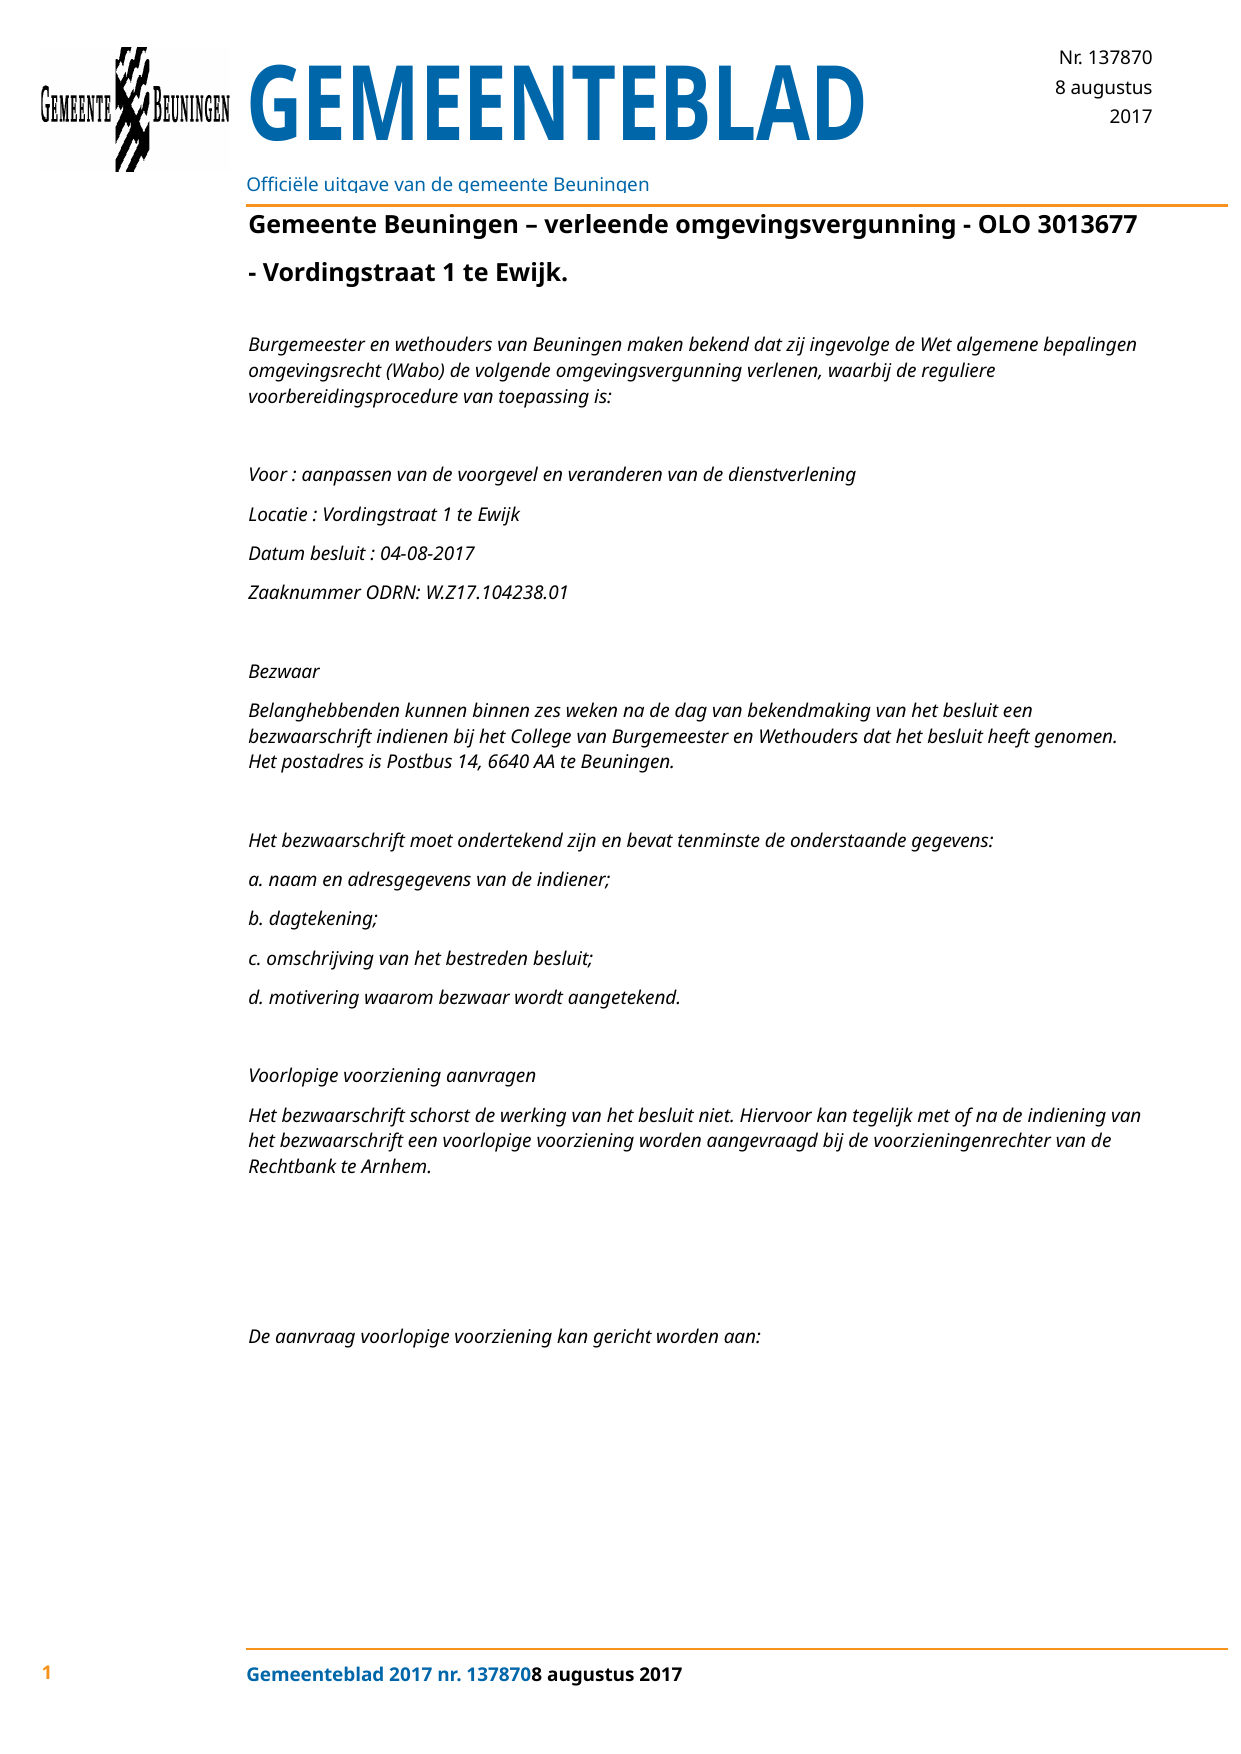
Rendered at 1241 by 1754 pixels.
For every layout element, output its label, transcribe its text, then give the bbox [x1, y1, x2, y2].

text Locatie : Vordingstraat 1 te Ewijk [248, 501, 1152, 526]
text d. motivering waarom bezwaar wordt aangetekend. [248, 984, 1152, 1010]
text Zaaknummer ODRN: W.Z17.104238.01 [248, 579, 1152, 605]
text Datum besluit : 04-08-2017 [248, 540, 1152, 566]
text Burgemeester en wethouders van Beuningen maken bekend dat zij ingevolge de Wet algemene bepalingen omgevingsrecht (Wabo) de volgende omgevingsvergunning verlenen, waarbij de reguliere voorbereidingsprocedure van toepassing is: [248, 331, 1152, 409]
text De aanvraag voorlopige voorziening kan gericht worden aan: [248, 1323, 1152, 1349]
text Het bezwaarschrift moet ondertekend zijn en bevat tenminste de onderstaande gegevens: [248, 827, 1152, 853]
text c. omschrijving van het bestreden besluit; [248, 945, 1152, 971]
text a. naam en adresgegevens van de indiener; [248, 866, 1152, 892]
text Voorlopige voorziening aanvragen [248, 1063, 1152, 1088]
picture [41, 47, 231, 172]
text Voor : aanpassen van de voorgevel en veranderen van de dienstverlening [248, 461, 1152, 487]
text b. dagtekening; [248, 906, 1152, 931]
text Gemeente Beuningen – verleende omgevingsvergunning - OLO 3013677 - Vordingstraat 1 te Ewijk. [248, 207, 1152, 288]
text Belanghebbenden kunnen binnen zes weken na de dag van bekendmaking van het besluit een bezwaarschrift indienen bij het College van Burgemeester en Wethouders dat het besluit heeft genomen. Het postadres is Postbus 14, 6640 AA te Beuningen. [248, 697, 1152, 774]
text Het bezwaarschrift schorst de werking van het besluit niet. Hiervoor kan tegelijk met of na de indiening van het bezwaarschrift een voorlopige voorziening worden aangevraagd bij de voorzieningenrechter van de Rechtbank te Arnhem. [248, 1102, 1152, 1179]
text Bezwaar [248, 658, 1152, 683]
